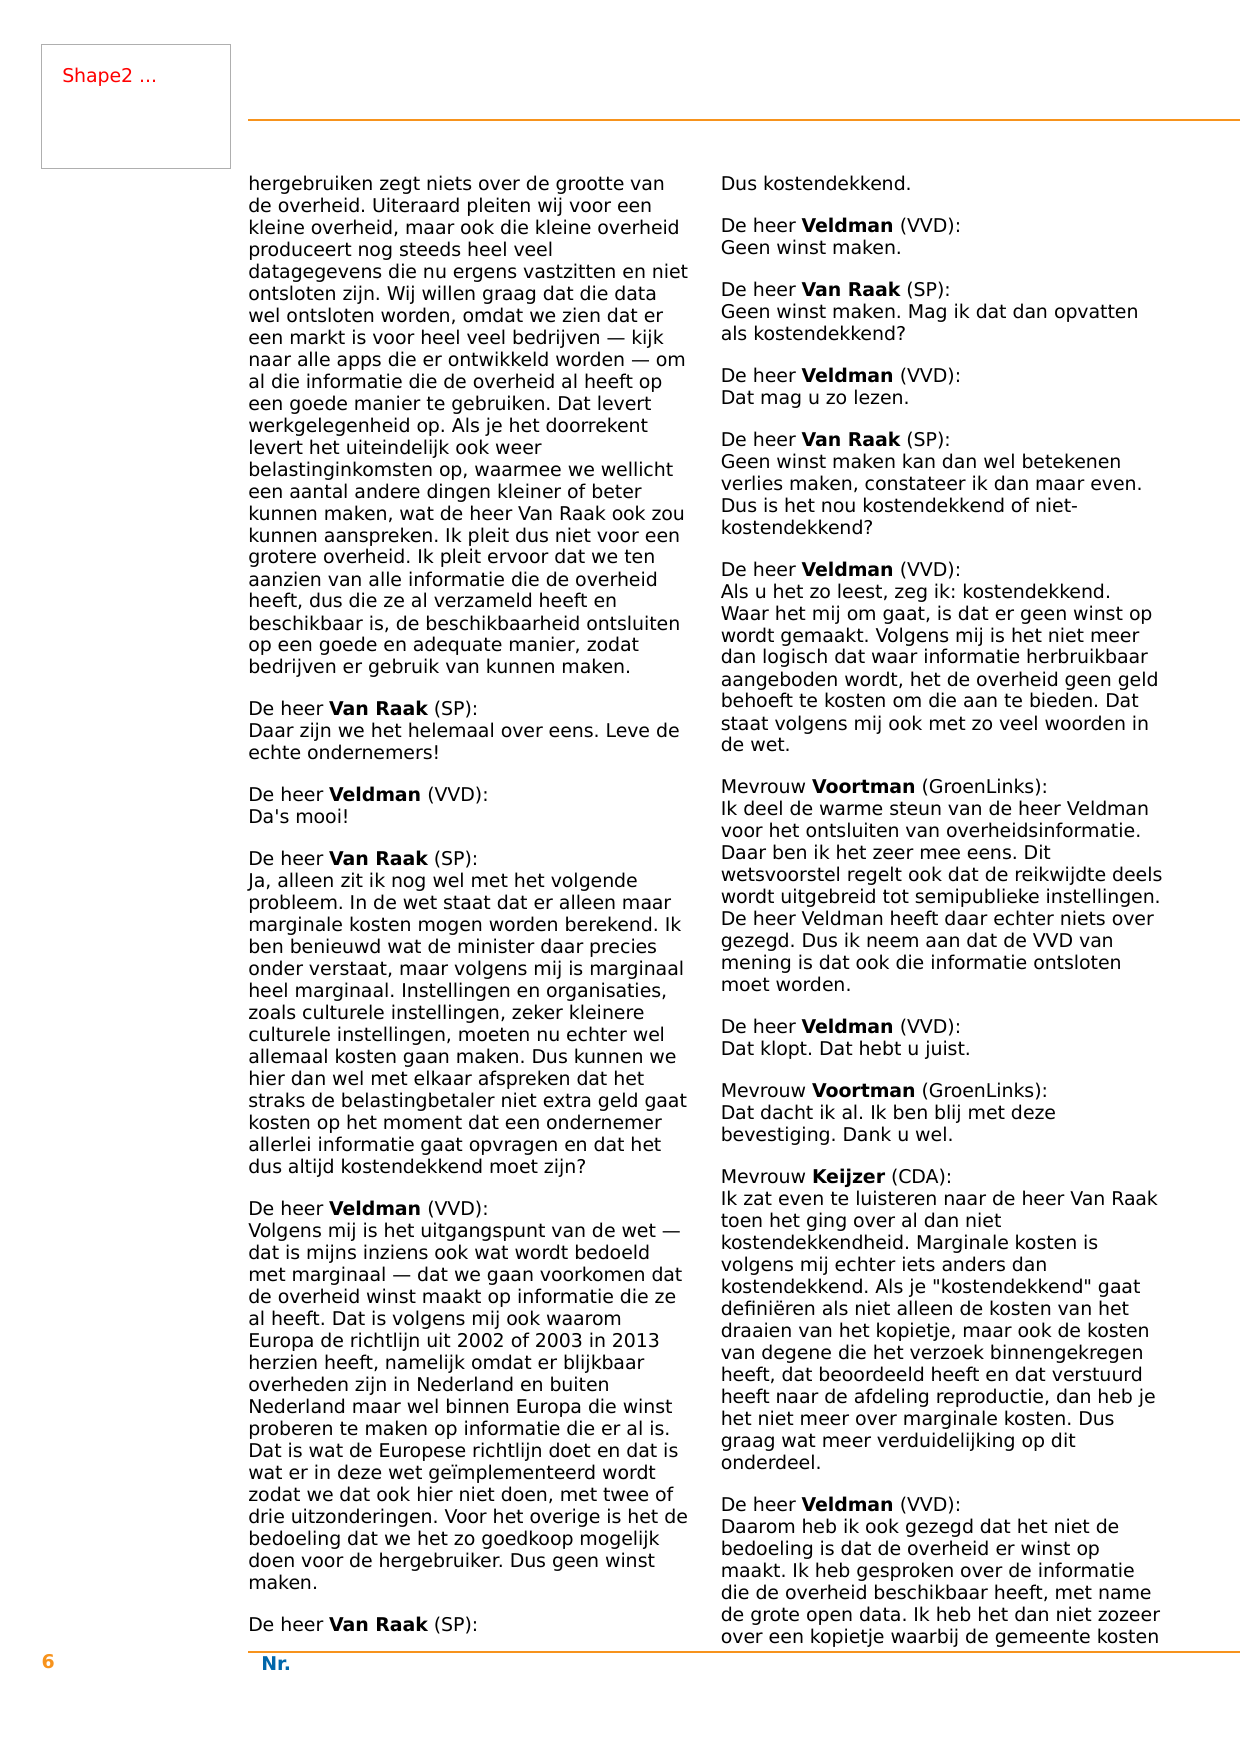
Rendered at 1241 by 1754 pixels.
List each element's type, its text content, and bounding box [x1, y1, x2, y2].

text Ik deel de warme steun van de heer Veldman voor het ontsluiten van overheidsinformatie. Daar ben ik het zeer mee eens. Dit wetsvoorstel regelt ook dat de reikwijdte deels wordt uitgebreid tot semipublieke instellingen. De heer Veldman heeft daar echter niets over gezegd. Dus ik neem aan dat de VVD van mening is dat ook die informatie ontsloten moet worden. [721, 798, 1163, 996]
text hergebruiken zegt niets over de grootte van de overheid. Uiteraard pleiten wij voor een kleine overheid, maar ook die kleine overheid produceert nog steeds heel veel datagegevens die nu ergens vastzitten en niet ontsloten zijn. Wij willen graag dat die data wel ontsloten worden, omdat we zien dat er een markt is voor heel veel bedrijven — kijk naar alle apps die er ontwikkeld worden — om al die informatie die de overheid al heeft op een goede manier te gebruiken. Dat levert werkgelegenheid op. Als je het doorrekent levert het uiteindelijk ook weer belastinginkomsten op, waarmee we wellicht een aantal andere dingen kleiner of beter kunnen maken, wat de heer Van Raak ook zou kunnen aanspreken. Ik pleit dus niet voor een grotere overheid. Ik pleit ervoor dat we ten aanzien van alle informatie die de overheid heeft, dus die ze al verzameld heeft en beschikbaar is, de beschikbaarheid ontsluiten op een goede en adequate manier, zodat bedrijven er gebruik van kunnen maken. [248, 173, 691, 678]
text Mevrouw Keijzer (CDA): [721, 1166, 1163, 1188]
text Daarom heb ik ook gezegd dat het niet de bedoeling is dat de overheid er winst op maakt. Ik heb gesproken over de informatie die de overheid beschikbaar heeft, met name de grote open data. Ik heb het dan niet zozeer over een kopietje waarbij de gemeente kosten [721, 1516, 1163, 1648]
text De heer Veldman (VVD): [721, 365, 1163, 387]
text De heer Van Raak (SP): [721, 429, 1163, 451]
text De heer Veldman (VVD): [721, 1494, 1163, 1516]
text Volgens mij is het uitgangspunt van de wet — dat is mijns inziens ook wat wordt bedoeld met marginaal — dat we gaan voorkomen dat de overheid winst maakt op informatie die ze al heeft. Dat is volgens mij ook waarom Europa de richtlijn uit 2002 of 2003 in 2013 herzien heeft, namelijk omdat er blijkbaar overheden zijn in Nederland en buiten Nederland maar wel binnen Europa die winst proberen te maken op informatie die er al is. Dat is wat de Europese richtlijn doet en dat is wat er in deze wet geïmplementeerd wordt zodat we dat ook hier niet doen, met twee of drie uitzonderingen. Voor het overige is het de bedoeling dat we het zo goedkoop mogelijk doen voor de hergebruiker. Dus geen winst maken. [248, 1220, 691, 1593]
text Dat mag u zo lezen. [721, 387, 1163, 409]
text Geen winst maken kan dan wel betekenen verlies maken, constateer ik dan maar even. Dus is het nou kostendekkend of niet-kostendekkend? [721, 451, 1163, 538]
text De heer Van Raak (SP): [721, 279, 1163, 301]
text De heer Veldman (VVD): [248, 784, 691, 806]
text Geen winst maken. Mag ik dat dan opvatten als kostendekkend? [721, 301, 1163, 345]
text De heer Van Raak (SP): [248, 848, 691, 870]
text Dat klopt. Dat hebt u juist. [721, 1038, 1163, 1060]
text De heer Veldman (VVD): [721, 215, 1163, 237]
text De heer Veldman (VVD): [721, 1016, 1163, 1038]
text De heer Veldman (VVD): [721, 558, 1163, 581]
text Da's mooi! [248, 806, 691, 828]
text Geen winst maken. [721, 237, 1163, 259]
text De heer Veldman (VVD): [248, 1198, 691, 1220]
text Dat dacht ik al. Ik ben blij met deze bevestiging. Dank u wel. [721, 1102, 1163, 1146]
text Ik zat even te luisteren naar de heer Van Raak toen het ging over al dan niet kostendekkendheid. Marginale kosten is volgens mij echter iets anders dan kostendekkend. Als je "kostendekkend" gaat definiëren als niet alleen de kosten van het draaien van het kopietje, maar ook de kosten van degene die het verzoek binnengekregen heeft, dat beoordeeld heeft en dat verstuurd heeft naar de afdeling reproductie, dan heb je het niet meer over marginale kosten. Dus graag wat meer verduidelijking op dit onderdeel. [721, 1188, 1163, 1474]
text Dus kostendekkend. [721, 173, 1163, 195]
text Daar zijn we het helemaal over eens. Leve de echte ondernemers! [248, 720, 691, 764]
text Mevrouw Voortman (GroenLinks): [721, 1080, 1163, 1102]
text De heer Van Raak (SP): [248, 1613, 691, 1636]
text Ja, alleen zit ik nog wel met het volgende probleem. In de wet staat dat er alleen maar marginale kosten mogen worden berekend. Ik ben benieuwd wat de minister daar precies onder verstaat, maar volgens mij is marginaal heel marginaal. Instellingen en organisaties, zoals culturele instellingen, zeker kleinere culturele instellingen, moeten nu echter wel allemaal kosten gaan maken. Dus kunnen we hier dan wel met elkaar afspreken dat het straks de belastingbetaler niet extra geld gaat kosten op het moment dat een ondernemer allerlei informatie gaat opvragen en dat het dus altijd kostendekkend moet zijn? [248, 870, 691, 1178]
text De heer Van Raak (SP): [248, 698, 691, 720]
text Mevrouw Voortman (GroenLinks): [721, 776, 1163, 798]
text Als u het zo leest, zeg ik: kostendekkend. Waar het mij om gaat, is dat er geen winst op wordt gemaakt. Volgens mij is het niet meer dan logisch dat waar informatie herbruikbaar aangeboden wordt, het de overheid geen geld behoeft te kosten om die aan te bieden. Dat staat volgens mij ook met zo veel woorden in de wet. [721, 581, 1163, 756]
